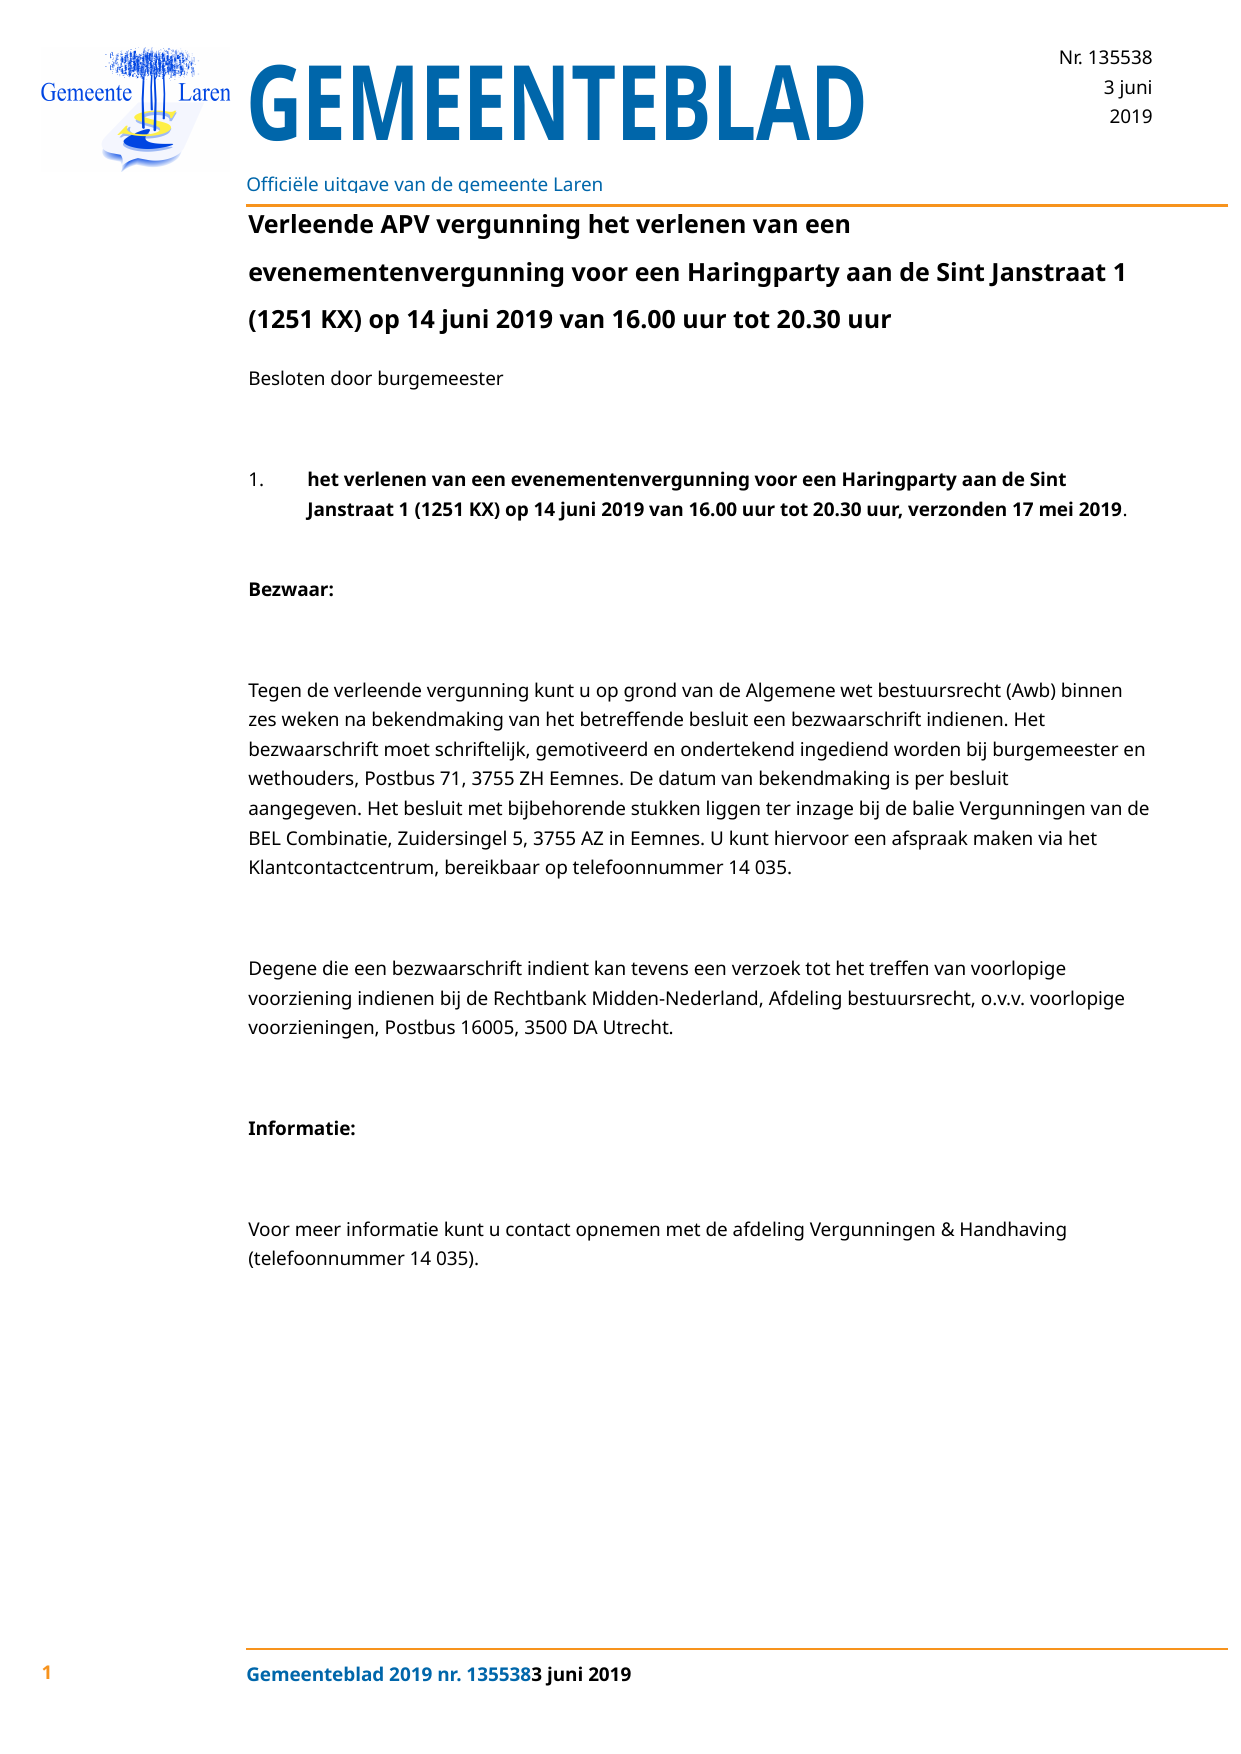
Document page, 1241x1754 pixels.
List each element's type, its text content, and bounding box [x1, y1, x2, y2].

text Verleende APV vergunning het verlenen van een evenementenvergunning voor een Haringparty aan de Sint Janstraat 1 (1251 KX) op 14 juni 2019 van 16.00 uur tot 20.30 uur [248, 207, 1152, 336]
text Tegen de verleende vergunning kunt u op grond van de Algemene wet bestuursrecht (Awb) binnen zes weken na bekendmaking van het betreffende besluit een bezwaarschrift indienen. Het bezwaarschrift moet schriftelijk, gemotiveerd en ondertekend ingediend worden bij burgemeester en wethouders, Postbus 71, 3755 ZH Eemnes. De datum van bekendmaking is per besluit aangegeven. Het besluit met bijbehorende stukken liggen ter inzage bij de balie Vergunningen van de BEL Combinatie, Zuidersingel 5, 3755 AZ in Eemnes. U kunt hiervoor een afspraak maken via het Klantcontactcentrum, bereikbaar op telefoonnummer 14 035. [248, 677, 1152, 880]
text Besloten door burgemeester [248, 366, 1152, 391]
list het verlenen van een evenementenvergunning voor een Haringparty aan de Sint Janstraat 1 (1251 KX) op 14 juni 2019 van 16.00 uur tot 20.30 uur, verzonden 17 mei 2019. [248, 466, 1152, 522]
text Informatie: [248, 1115, 1152, 1141]
text Degene die een bezwaarschrift indient kan tevens een verzoek tot het treffen van voorlopige voorziening indienen bij de Rechtbank Midden-Nederland, Afdeling bestuursrecht, o.v.v. voorlopige voorzieningen, Postbus 16005, 3500 DA Utrecht. [248, 955, 1152, 1040]
text Bezwaar: [248, 576, 1152, 602]
text Voor meer informatie kunt u contact opnemen met de afdeling Vergunningen & Handhaving (telefoonnummer 14 035). [248, 1216, 1152, 1271]
picture [41, 47, 231, 172]
